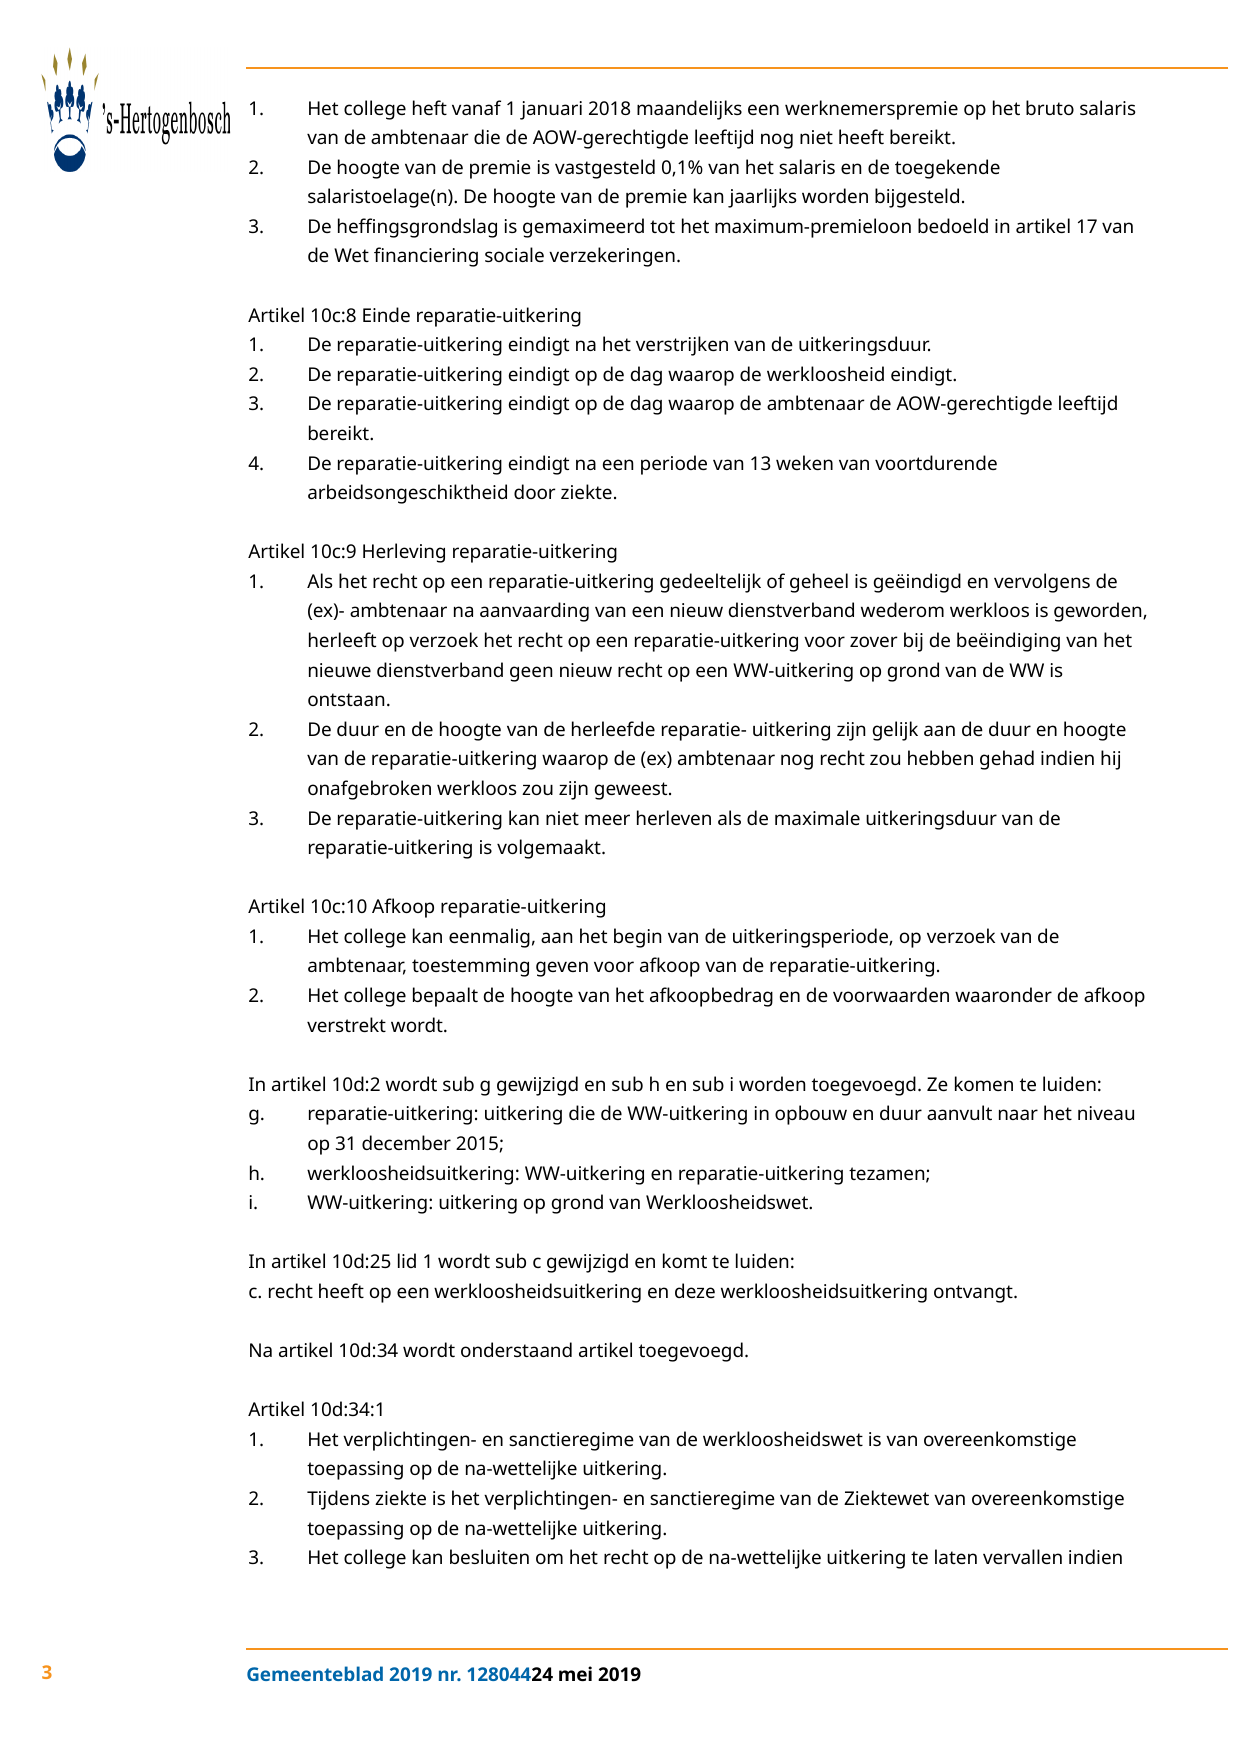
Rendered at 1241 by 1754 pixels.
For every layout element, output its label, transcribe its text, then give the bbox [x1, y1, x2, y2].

list Tijdens ziekte is het verplichtingen- en sanctieregime van de Ziektewet van overeenkomstige toepassing op de na-wettelijke uitkering. [248, 1485, 1152, 1541]
list reparatie-uitkering: uitkering die de WW-uitkering in opbouw en duur aanvult naar het niveau op 31 december 2015; [248, 1101, 1152, 1156]
list Als het recht op een reparatie-uitkering gedeeltelijk of geheel is geëindigd en vervolgens de (ex)- ambtenaar na aanvaarding van een nieuw dienstverband wederom werkloos is geworden, herleeft op verzoek het recht op een reparatie-uitkering voor zover bij de beëindiging van het nieuwe dienstverband geen nieuw recht op een WW-uitkering op grond van de WW is ontstaan. [248, 568, 1152, 712]
list De reparatie-uitkering eindigt op de dag waarop de ambtenaar de AOW-gerechtigde leeftijd bereikt. [248, 391, 1152, 446]
list De reparatie-uitkering eindigt na het verstrijken van de uitkeringsduur. [248, 331, 1152, 357]
list De reparatie-uitkering eindigt op de dag waarop de werkloosheid eindigt. [248, 361, 1152, 387]
list werkloosheidsuitkering: WW-uitkering en reparatie-uitkering tezamen; [248, 1160, 1152, 1186]
list De hoogte van de premie is vastgesteld 0,1% van het salaris en de toegekende salaristoelage(n). De hoogte van de premie kan jaarlijks worden bijgesteld. [248, 154, 1152, 209]
text Artikel 10d:34:1 [248, 1396, 1152, 1422]
list De duur en de hoogte van de herleefde reparatie- uitkering zijn gelijk aan de duur en hoogte van de reparatie-uitkering waarop de (ex) ambtenaar nog recht zou hebben gehad indien hij onafgebroken werkloos zou zijn geweest. [248, 716, 1152, 801]
picture [41, 47, 231, 172]
list Het college bepaalt de hoogte van het afkoopbedrag en de voorwaarden waaronder de afkoop verstrekt wordt. [248, 982, 1152, 1038]
text In artikel 10d:2 wordt sub g gewijzigd en sub h en sub i worden toegevoegd. Ze komen te luiden: [248, 1071, 1152, 1097]
text Artikel 10c:10 Afkoop reparatie-uitkering [248, 893, 1152, 919]
text In artikel 10d:25 lid 1 wordt sub c gewijzigd en komt te luiden: [248, 1248, 1152, 1274]
list De reparatie-uitkering eindigt na een periode van 13 weken van voortdurende arbeidsongeschiktheid door ziekte. [248, 450, 1152, 505]
list De reparatie-uitkering kan niet meer herleven als de maximale uitkeringsduur van de reparatie-uitkering is volgemaakt. [248, 805, 1152, 860]
text c. recht heeft op een werkloosheidsuitkering en deze werkloosheidsuitkering ontvangt. [248, 1278, 1152, 1304]
list Het college kan eenmalig, aan het begin van de uitkeringsperiode, op verzoek van de ambtenaar, toestemming geven voor afkoop van de reparatie-uitkering. [248, 923, 1152, 978]
list Het college kan besluiten om het recht op de na-wettelijke uitkering te laten vervallen indien [248, 1544, 1152, 1570]
text Artikel 10c:9 Herleving reparatie-uitkering [248, 538, 1152, 564]
list WW-uitkering: uitkering op grond van Werkloosheidswet. [248, 1189, 1152, 1215]
list De heffingsgrondslag is gemaximeerd tot het maximum-premieloon bedoeld in artikel 17 van de Wet financiering sociale verzekeringen. [248, 213, 1152, 268]
text Na artikel 10d:34 wordt onderstaand artikel toegevoegd. [248, 1337, 1152, 1363]
list Het college heft vanaf 1 januari 2018 maandelijks een werknemerspremie op het bruto salaris van de ambtenaar die de AOW-gerechtigde leeftijd nog niet heeft bereikt. [248, 95, 1152, 150]
list Het verplichtingen- en sanctieregime van de werkloosheidswet is van overeenkomstige toepassing op de na-wettelijke uitkering. [248, 1426, 1152, 1481]
text Artikel 10c:8 Einde reparatie-uitkering [248, 302, 1152, 328]
